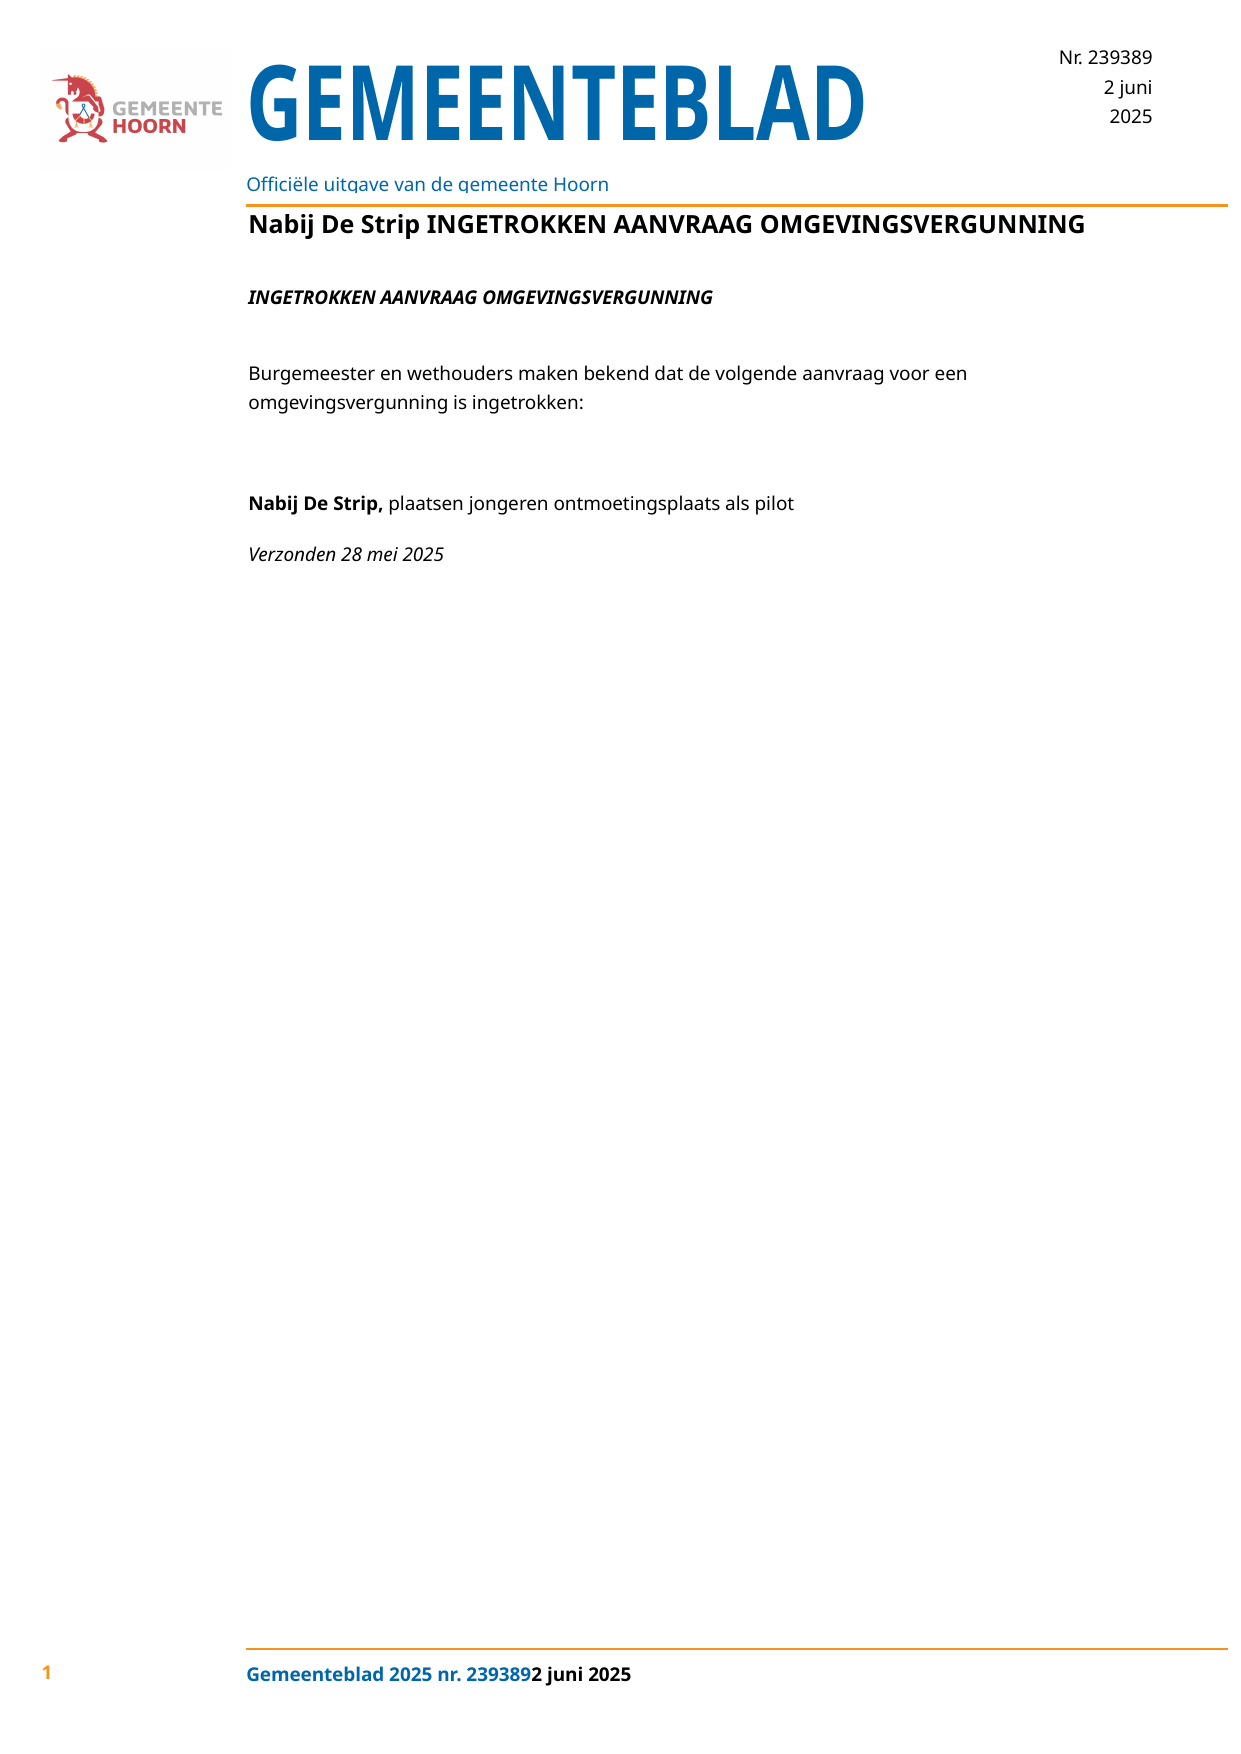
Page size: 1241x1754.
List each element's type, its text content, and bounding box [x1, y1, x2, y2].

text Nabij De Strip, plaatsen jongeren ontmoetingsplaats als pilot [248, 490, 1152, 516]
text Burgemeester en wethouders maken bekend dat de volgende aanvraag voor een omgevingsvergunning is ingetrokken: [248, 360, 1152, 415]
text INGETROKKEN AANVRAAG OMGEVINGSVERGUNNING [248, 284, 1152, 309]
text Nabij De Strip INGETROKKEN AANVRAAG OMGEVINGSVERGUNNING [248, 207, 1152, 241]
text Verzonden 28 mei 2025 [248, 541, 1152, 567]
picture [41, 47, 231, 172]
